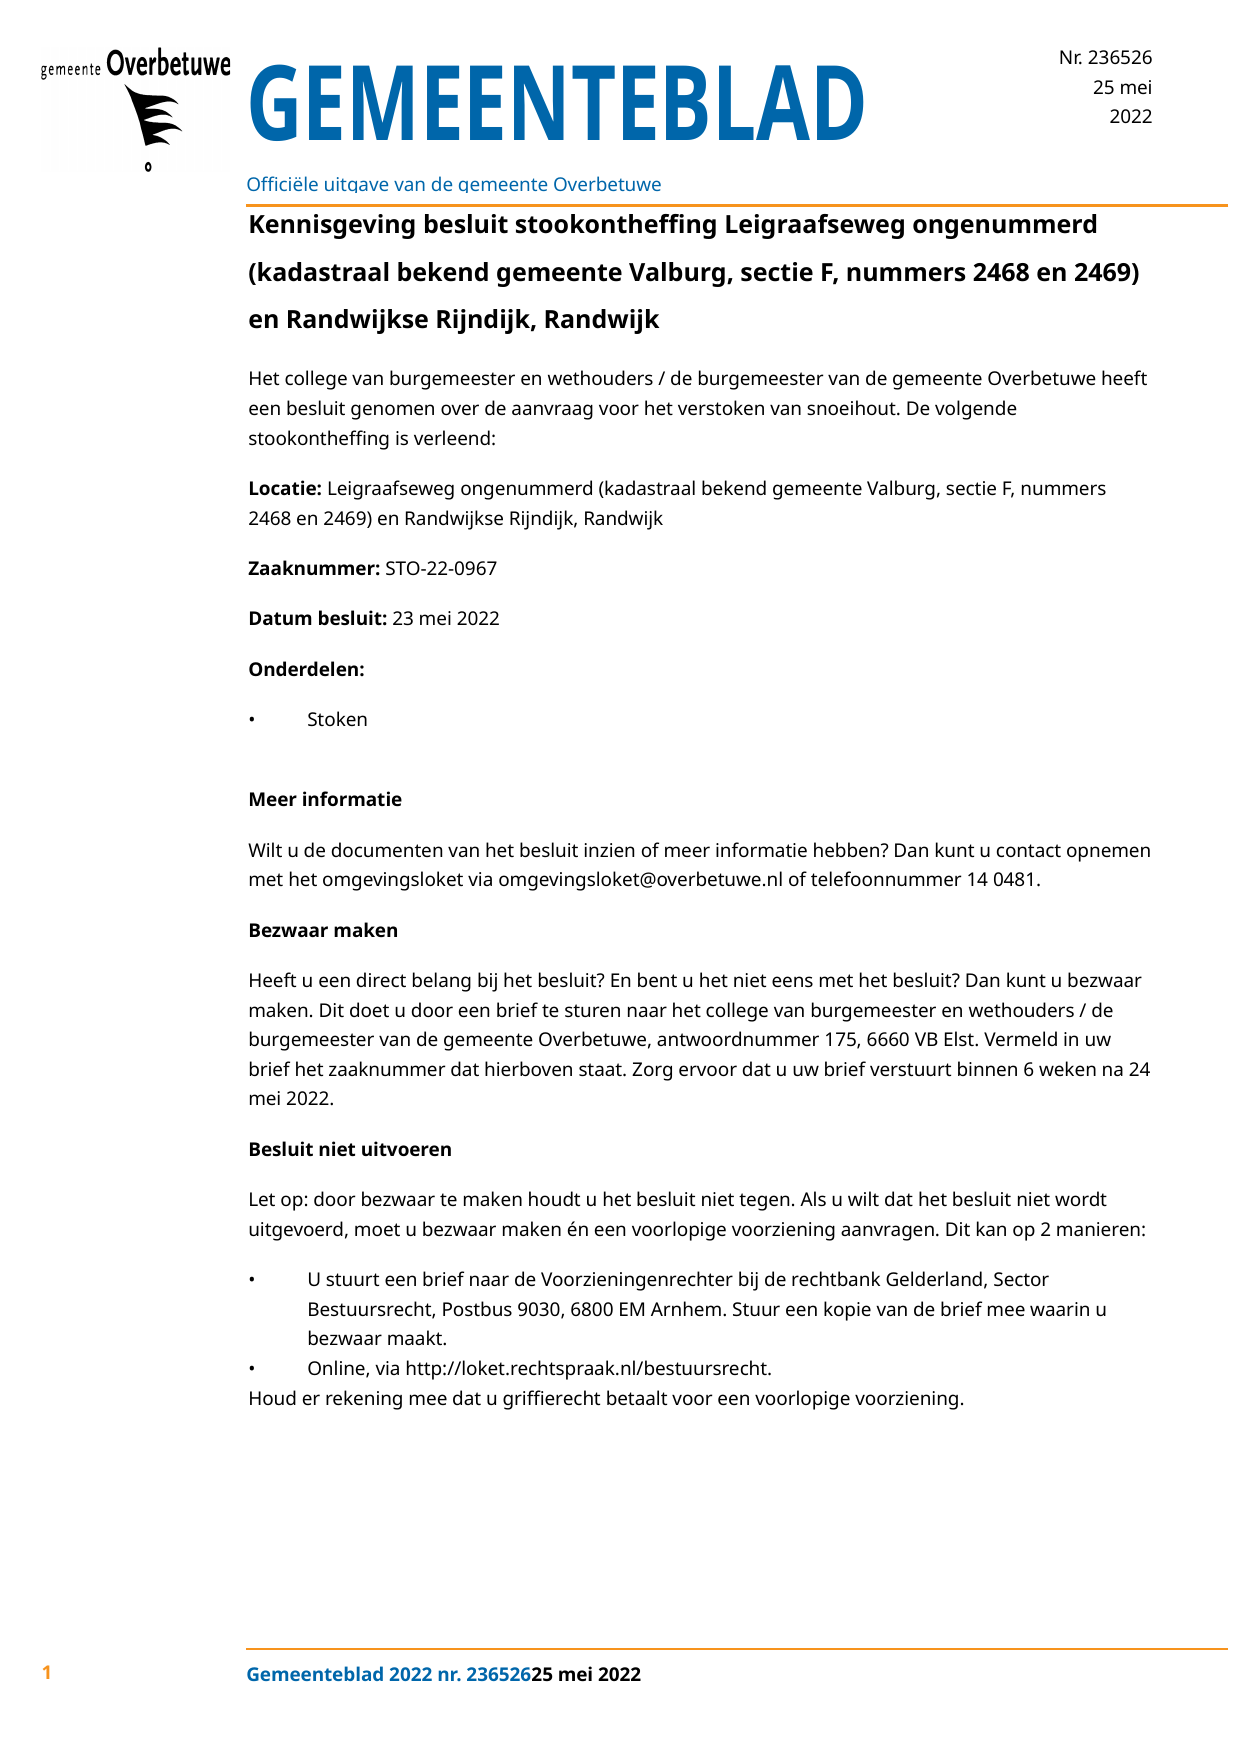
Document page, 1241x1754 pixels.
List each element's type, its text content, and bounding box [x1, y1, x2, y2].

text Datum besluit: 23 mei 2022 [248, 606, 1152, 631]
text Bezwaar maken [248, 917, 1152, 942]
text Wilt u de documenten van het besluit inzien of meer informatie hebben? Dan kunt u contact opnemen met het omgevingsloket via omgevingsloket@overbetuwe.nl of telefoonnummer 14 0481. [248, 837, 1152, 892]
text Meer informatie [248, 786, 1152, 812]
text Onderdelen: [248, 656, 1152, 682]
list Stoken [248, 706, 1152, 732]
text Let op: door bezwaar te maken houdt u het besluit niet tegen. Als u wilt dat het besluit niet wordt uitgevoerd, moet u bezwaar maken én een voorlopige voorziening aanvragen. Dit kan op 2 manieren: [248, 1186, 1152, 1242]
text Houd er rekening mee dat u griffierecht betaalt voor een voorlopige voorziening. [248, 1385, 1152, 1410]
text Kennisgeving besluit stookontheffing Leigraafseweg ongenummerd (kadastraal bekend gemeente Valburg, sectie F, nummers 2468 en 2469) en Randwijkse Rijndijk, Randwijk [248, 207, 1152, 336]
list U stuurt een brief naar de Voorzieningenrechter bij de rechtbank Gelderland, Sector Bestuursrecht, Postbus 9030, 6800 EM Arnhem. Stuur een kopie van de brief mee waarin u bezwaar maakt. [248, 1266, 1152, 1351]
text Besluit niet uitvoeren [248, 1136, 1152, 1162]
text Zaaknummer: STO-22-0967 [248, 555, 1152, 581]
list Online, via http://loket.rechtspraak.nl/bestuursrecht. [248, 1355, 1152, 1381]
text Locatie: Leigraafseweg ongenummerd (kadastraal bekend gemeente Valburg, sectie F, nummers 2468 en 2469) en Randwijkse Rijndijk, Randwijk [248, 475, 1152, 530]
text Heeft u een direct belang bij het besluit? En bent u het niet eens met het besluit? Dan kunt u bezwaar maken. Dit doet u door een brief te sturen naar het college van burgemeester en wethouders / de burgemeester van de gemeente Overbetuwe, antwoordnummer 175, 6660 VB Elst. Vermeld in uw brief het zaaknummer dat hierboven staat. Zorg ervoor dat u uw brief verstuurt binnen 6 weken na 24 mei 2022. [248, 967, 1152, 1111]
text Het college van burgemeester en wethouders / de burgemeester van de gemeente Overbetuwe heeft een besluit genomen over de aanvraag voor het verstoken van snoeihout. De volgende stookontheffing is verleend: [248, 366, 1152, 450]
picture [41, 47, 231, 172]
